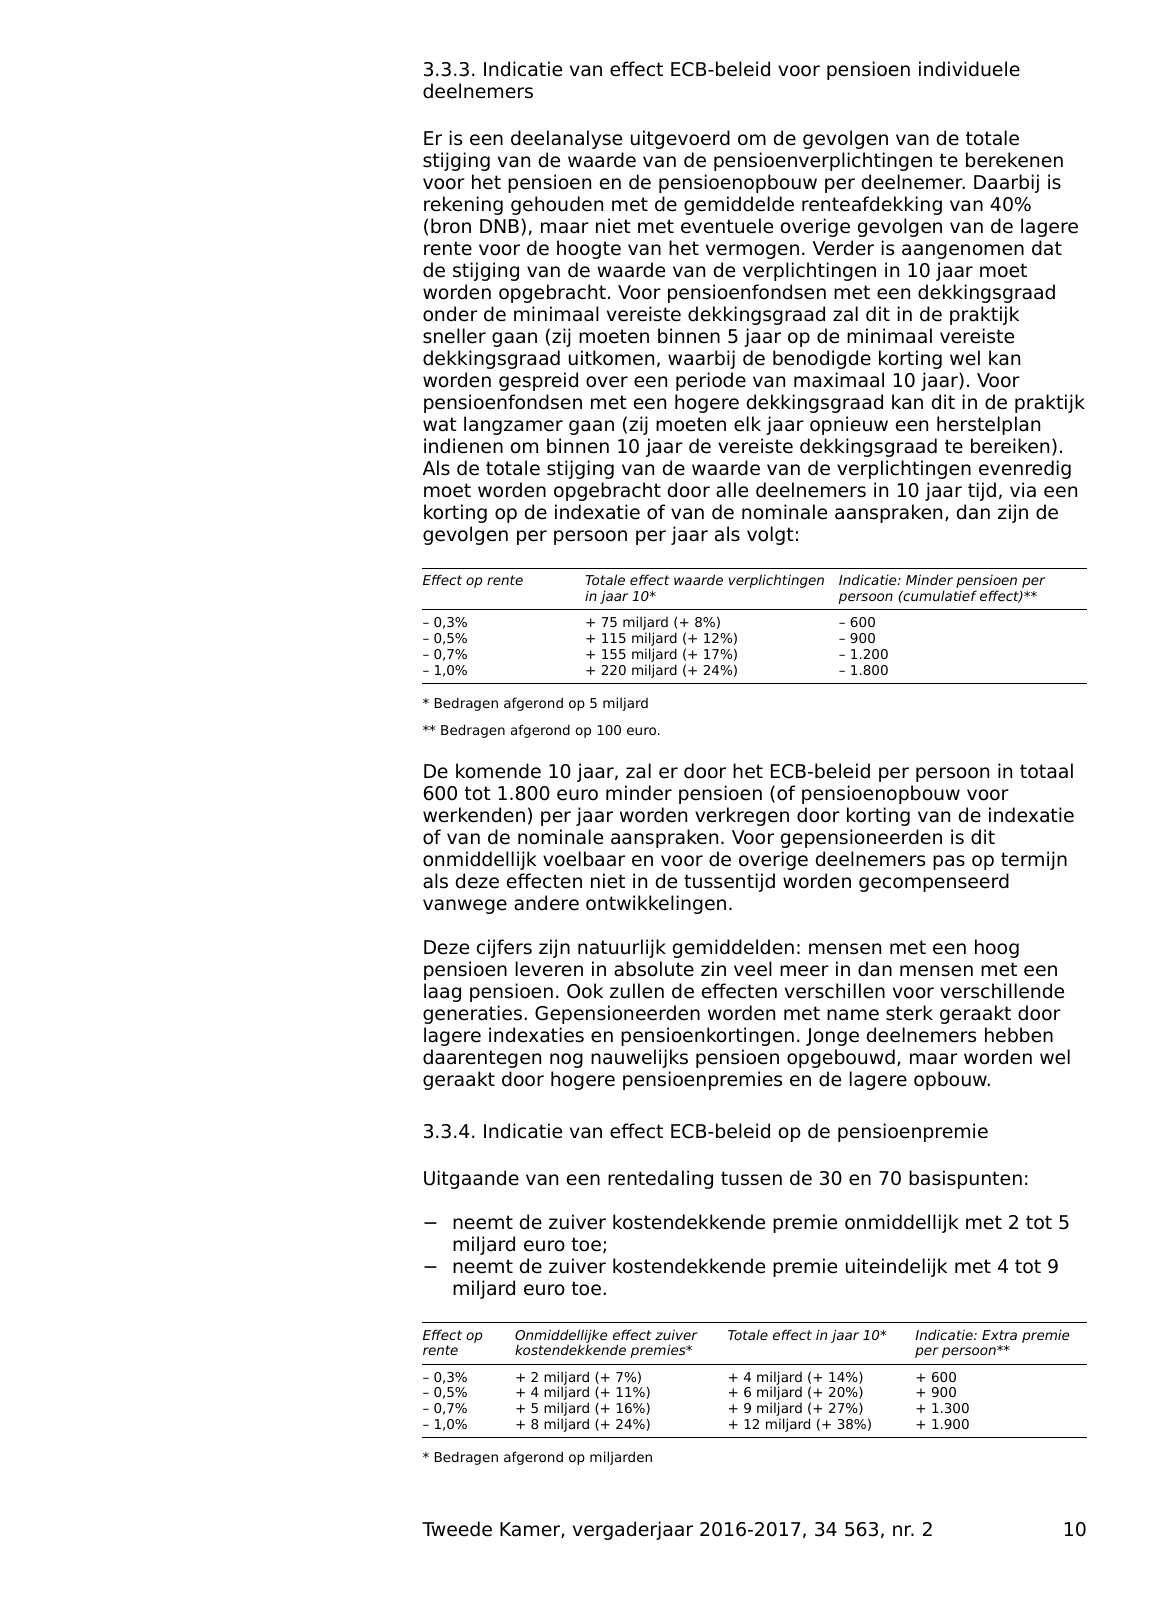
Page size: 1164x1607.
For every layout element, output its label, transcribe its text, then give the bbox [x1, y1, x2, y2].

table_cell + 4 miljard (+ 11%) [509, 1385, 721, 1401]
table_cell + 155 miljard (+ 17%) [579, 647, 833, 662]
table_cell – 0,3% [422, 610, 579, 631]
table_cell + 1.900 [909, 1417, 1087, 1437]
table_cell – 1,0% [422, 1417, 509, 1437]
table_cell – 1,0% [422, 662, 579, 683]
table_cell – 0,7% [422, 1401, 509, 1417]
table_header Totale effect in jaar 10* [721, 1323, 909, 1364]
table_cell + 600 [909, 1365, 1087, 1385]
text − neemt de zuiver kostendekkende premie uiteindelijk met 4 tot 9 miljard euro toe. [422, 1256, 1087, 1300]
text Deze cijfers zijn natuurlijk gemiddelden: mensen met een hoog pensioen leveren in absolute zin veel meer in dan mensen met een laag pensioen. Ook zullen de effecten verschillen voor verschillende generaties. Gepensioneerden worden met name sterk geraakt door lagere indexaties en pensioenkortingen. Jonge deelnemers hebben daarentegen nog nauwelijks pensioen opgebouwd, maar worden wel geraakt door hogere pensioenpremies en de lagere opbouw. [422, 937, 1087, 1091]
subtitle 3.3.3. Indicatie van effect ECB-beleid voor pensioen individuele deelnemers [422, 59, 1087, 103]
table_header Indicatie: Minder pensioen per persoon (cumulatief effect)** [833, 569, 1087, 609]
table_cell + 6 miljard (+ 20%) [721, 1385, 909, 1401]
table_cell + 9 miljard (+ 27%) [721, 1401, 909, 1417]
table_cell – 0,5% [422, 1385, 509, 1401]
table_cell + 900 [909, 1385, 1087, 1401]
table_cell – 900 [833, 631, 1087, 647]
table_cell – 1.200 [833, 647, 1087, 662]
table_cell + 2 miljard (+ 7%) [509, 1365, 721, 1385]
table_header Indicatie: Extra premie per persoon** [909, 1323, 1087, 1364]
table_cell * Bedragen afgerond op miljarden [422, 1438, 1087, 1466]
text Er is een deelanalyse uitgevoerd om de gevolgen van de totale stijging van de waarde van de pensioenverplichtingen te berekenen voor het pensioen en de pensioenopbouw per deelnemer. Daarbij is rekening gehouden met de gemiddelde renteafdekking van 40% (bron DNB), maar niet met eventuele overige gevolgen van de lagere rente voor de hoogte van het vermogen. Verder is aangenomen dat de stijging van de waarde van de verplichtingen in 10 jaar moet worden opgebracht. Voor pensioenfondsen met een dekkingsgraad onder de minimaal vereiste dekkingsgraad zal dit in de praktijk sneller gaan (zij moeten binnen 5 jaar op de minimaal vereiste dekkingsgraad uitkomen, waarbij de benodigde korting wel kan worden gespreid over een periode van maximaal 10 jaar). Voor pensioenfondsen met een hogere dekkingsgraad kan dit in de praktijk wat langzamer gaan (zij moeten elk jaar opnieuw een herstelplan indienen om binnen 10 jaar de vereiste dekkingsgraad te bereiken). Als de totale stijging van de waarde van de verplichtingen evenredig moet worden opgebracht door alle deelnemers in 10 jaar tijd, via een korting op de indexatie of van de nominale aanspraken, dan zijn de gevolgen per persoon per jaar als volgt: [422, 128, 1087, 546]
table_cell + 5 miljard (+ 16%) [509, 1401, 721, 1417]
table_header Totale effect waarde verplichtingen in jaar 10* [579, 569, 833, 609]
table_header Effect op rente [422, 569, 579, 609]
table_cell – 0,5% [422, 631, 579, 647]
table_cell + 1.300 [909, 1401, 1087, 1417]
table_cell * Bedragen afgerond op 5 miljard ** Bedragen afgerond op 100 euro. [422, 684, 1087, 739]
table_cell + 75 miljard (+ 8%) [579, 610, 833, 631]
subtitle 3.3.4. Indicatie van effect ECB-beleid op de pensioenpremie [422, 1121, 1087, 1143]
text De komende 10 jaar, zal er door het ECB-beleid per persoon in totaal 600 tot 1.800 euro minder pensioen (of pensioenopbouw voor werkenden) per jaar worden verkregen door korting van de indexatie of van de nominale aanspraken. Voor gepensioneerden is dit onmiddellijk voelbaar en voor de overige deelnemers pas op termijn als deze effecten niet in de tussentijd worden gecompenseerd vanwege andere ontwikkelingen. [422, 761, 1087, 915]
table_cell – 600 [833, 610, 1087, 631]
table_cell + 8 miljard (+ 24%) [509, 1417, 721, 1437]
text − neemt de zuiver kostendekkende premie onmiddellijk met 2 tot 5 miljard euro toe; [422, 1212, 1087, 1256]
table_cell + 12 miljard (+ 38%) [721, 1417, 909, 1437]
table_header Onmiddellijke effect zuiver kostendekkende premies* [509, 1323, 721, 1364]
table_cell + 220 miljard (+ 24%) [579, 662, 833, 683]
table_cell – 0,3% [422, 1365, 509, 1385]
table_cell + 4 miljard (+ 14%) [721, 1365, 909, 1385]
table_cell – 1.800 [833, 662, 1087, 683]
table_cell + 115 miljard (+ 12%) [579, 631, 833, 647]
table_cell – 0,7% [422, 647, 579, 662]
text Uitgaande van een rentedaling tussen de 30 en 70 basispunten: [422, 1168, 1087, 1190]
table_header Effect op rente [422, 1323, 509, 1364]
